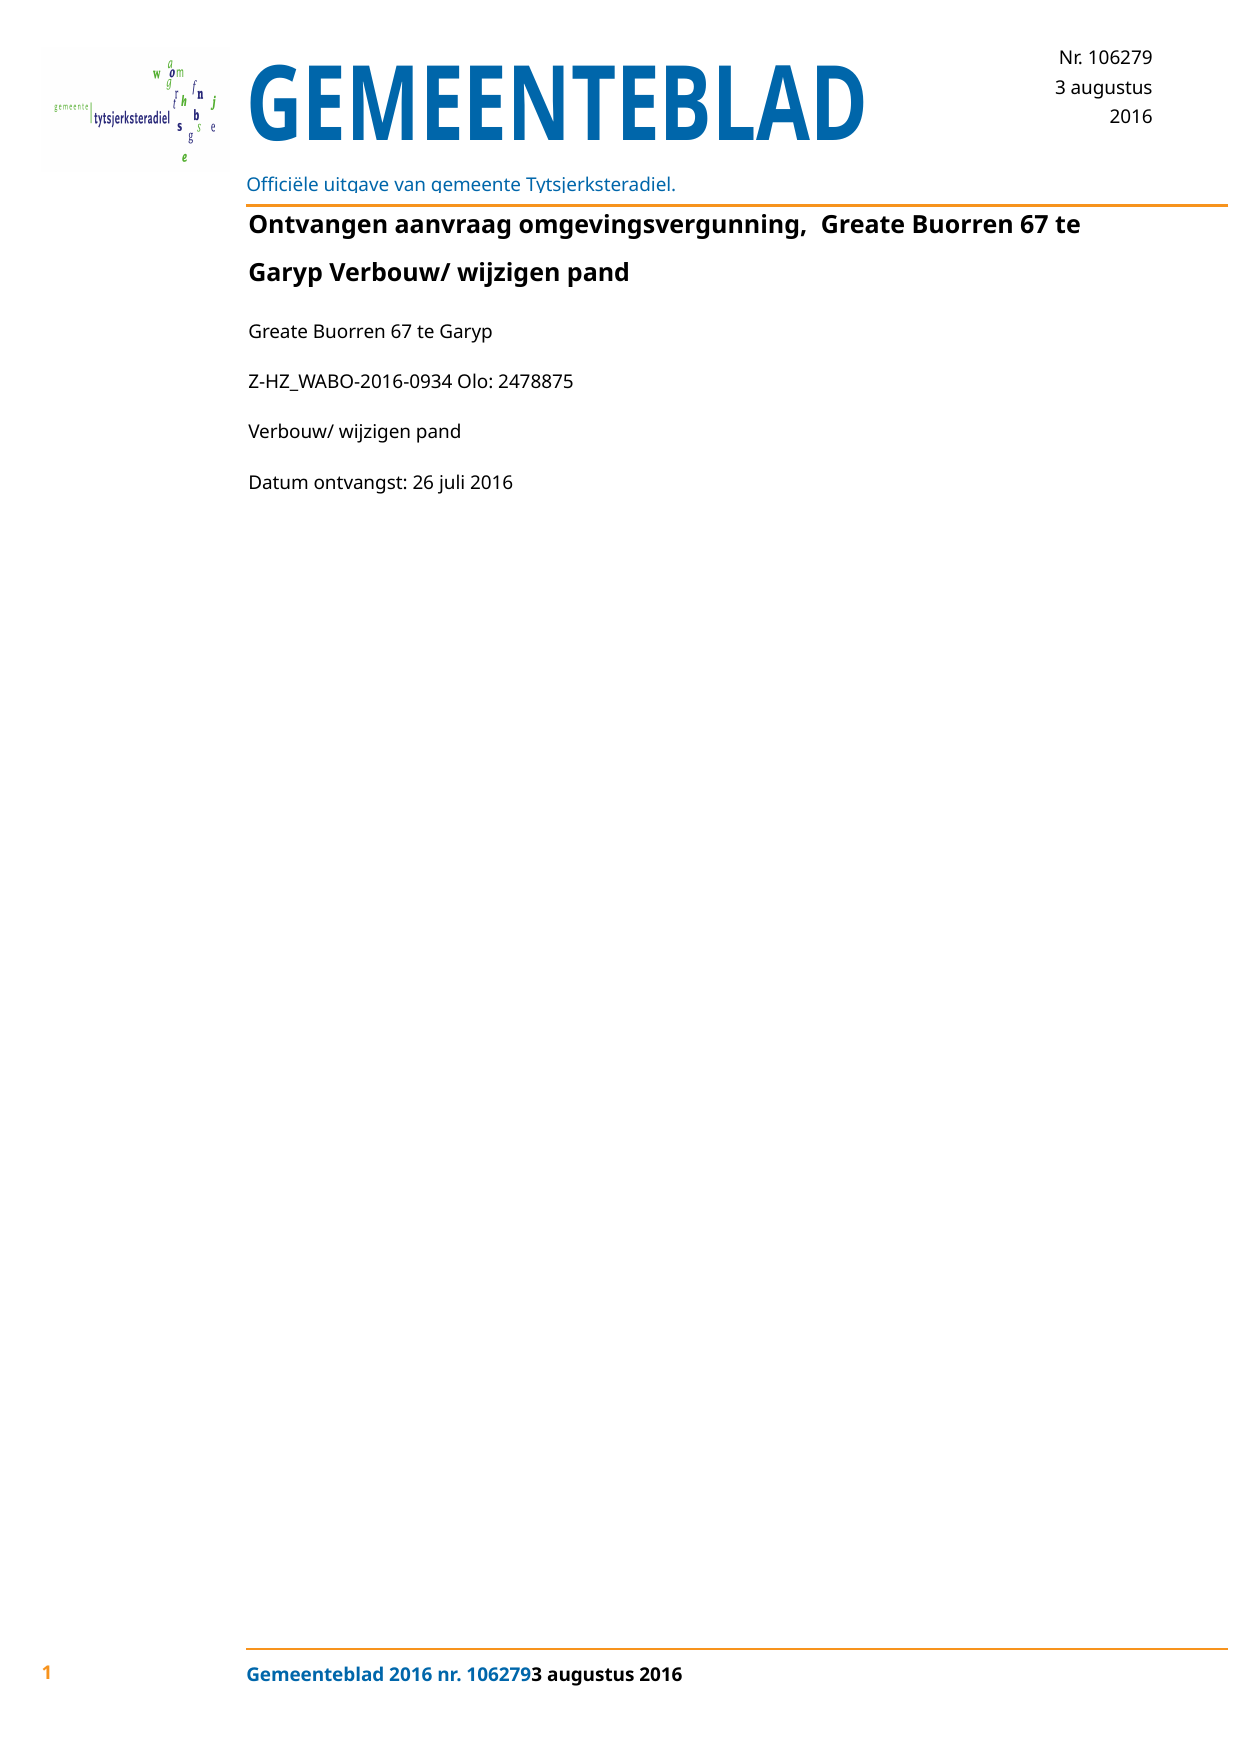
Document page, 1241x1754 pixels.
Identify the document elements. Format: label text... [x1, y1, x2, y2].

picture [41, 47, 231, 172]
text Ontvangen aanvraag omgevingsvergunning, Greate Buorren 67 te Garyp Verbouw/ wijzigen pand [248, 207, 1152, 288]
text Verbouw/ wijzigen pand [248, 419, 1152, 444]
text Z-HZ_WABO-2016-0934 Olo: 2478875 [248, 368, 1152, 394]
text Datum ontvangst: 26 juli 2016 [248, 469, 1152, 495]
text Greate Buorren 67 te Garyp [248, 318, 1152, 344]
